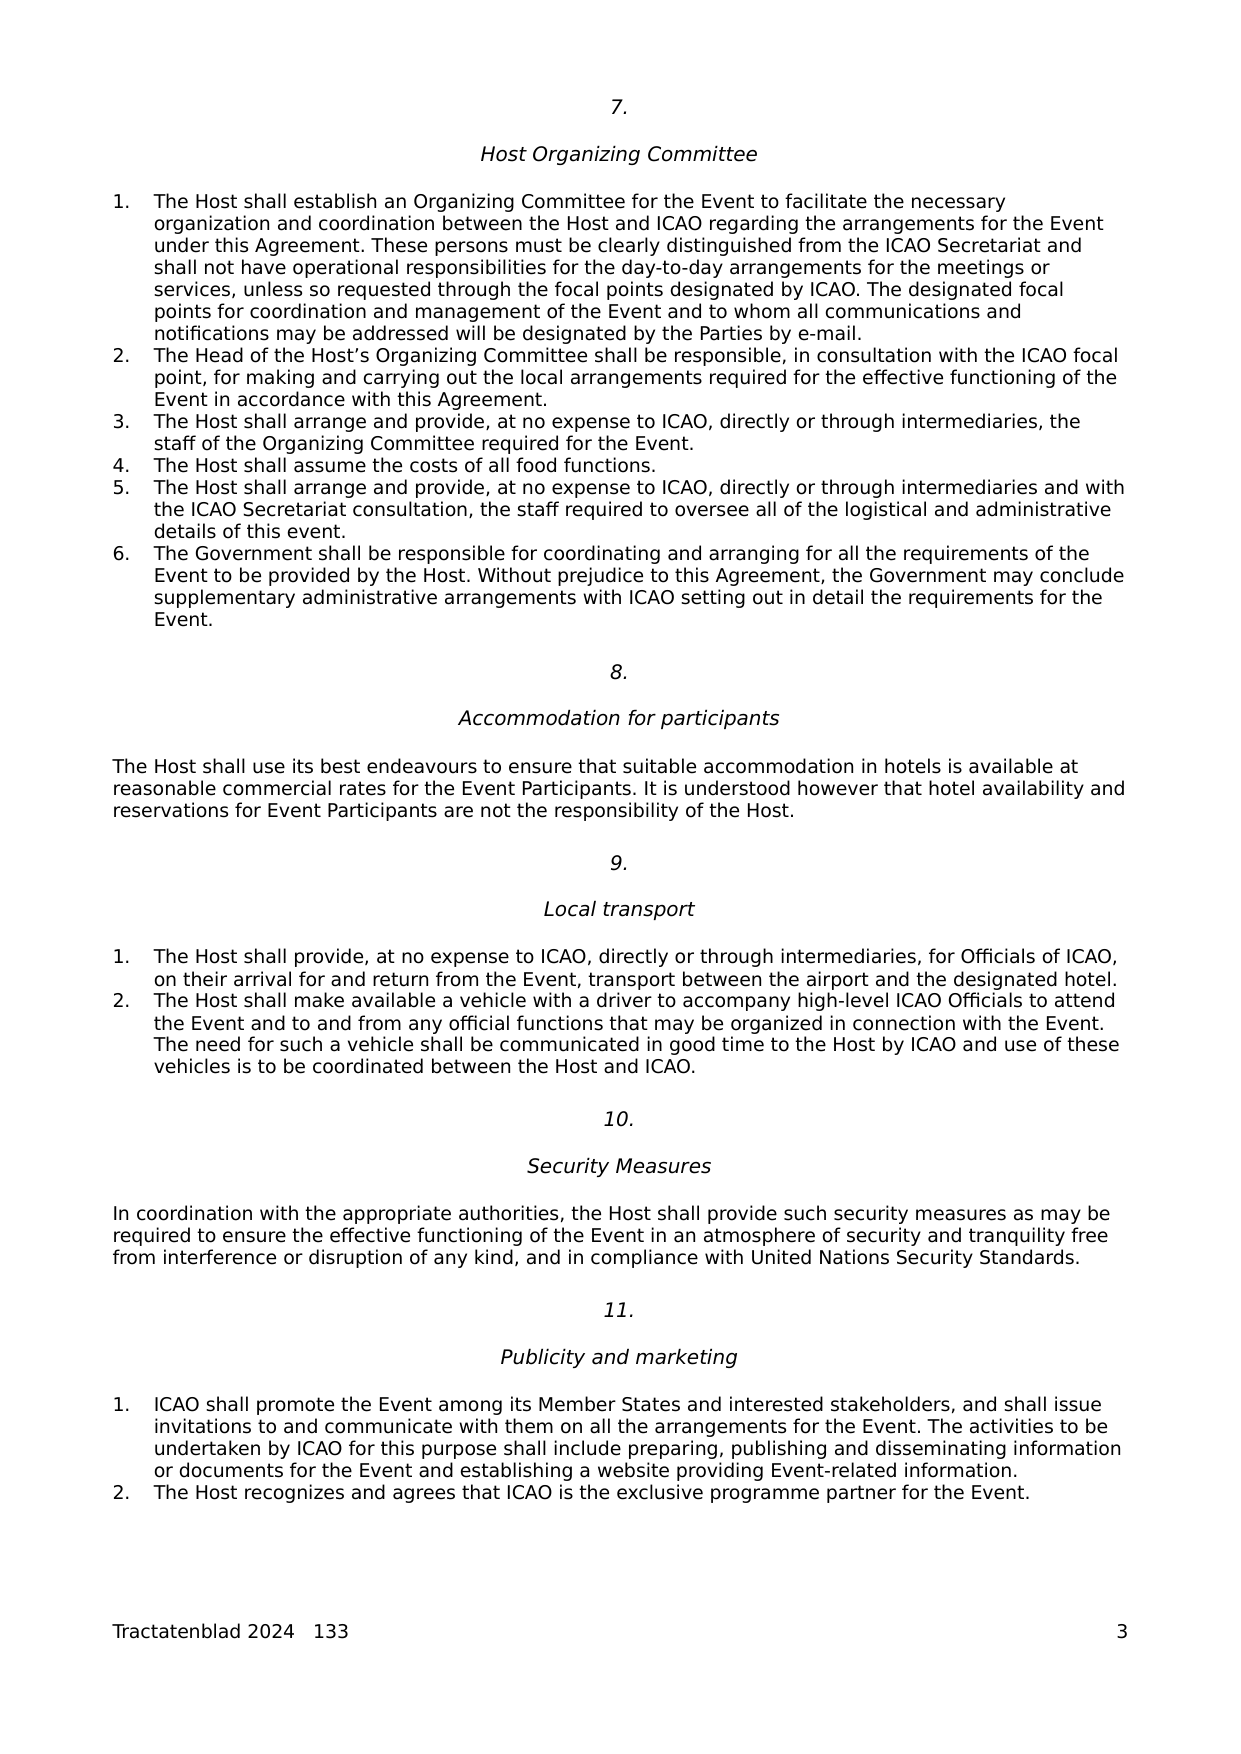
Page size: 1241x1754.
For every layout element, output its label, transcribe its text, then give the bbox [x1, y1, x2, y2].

subtitle 8. Accommodation for participants [112, 661, 1128, 731]
text The Host shall use its best endeavours to ensure that suitable accommodation in hotels is available at reasonable commercial rates for the Event Participants. It is understood however that hotel availability and reservations for Event Participants are not the responsibility of the Host. [112, 756, 1128, 821]
subtitle 11. Publicity and marketing [112, 1299, 1128, 1369]
text 1. The Host shall provide, at no expense to ICAO, directly or through intermediaries, for Officials of ICAO, on their arrival for and return from the Event, transport between the airport and the designated hotel. [112, 946, 1128, 990]
text 4. The Host shall assume the costs of all food functions. [112, 455, 1128, 477]
subtitle 9. Local transport [112, 851, 1128, 921]
text 2. The Host shall make available a vehicle with a driver to accompany high-level ICAO Officials to attend the Event and to and from any official functions that may be organized in connection with the Event. The need for such a vehicle shall be communicated in good time to the Host by ICAO and use of these vehicles is to be coordinated between the Host and ICAO. [112, 990, 1128, 1078]
text 2. The Head of the Host’s Organizing Committee shall be responsible, in consultation with the ICAO focal point, for making and carrying out the local arrangements required for the effective functioning of the Event in accordance with this Agreement. [112, 345, 1128, 411]
text 6. The Government shall be responsible for coordinating and arranging for all the requirements of the Event to be provided by the Host. Without prejudice to this Agreement, the Government may conclude supplementary administrative arrangements with ICAO setting out in detail the requirements for the Event. [112, 543, 1128, 631]
subtitle 7. Host Organizing Committee [112, 96, 1128, 166]
text 1. The Host shall establish an Organizing Committee for the Event to facilitate the necessary organization and coordination between the Host and ICAO regarding the arrangements for the Event under this Agreement. These persons must be clearly distinguished from the ICAO Secretariat and shall not have operational responsibilities for the day-to-day arrangements for the meetings or services, unless so requested through the focal points designated by ICAO. The designated focal points for coordination and management of the Event and to whom all communications and notifications may be addressed will be designated by the Parties by e-mail. [112, 191, 1128, 345]
text 3. The Host shall arrange and provide, at no expense to ICAO, directly or through intermediaries, the staff of the Organizing Committee required for the Event. [112, 411, 1128, 455]
text 1. ICAO shall promote the Event among its Member States and interested stakeholders, and shall issue invitations to and communicate with them on all the arrangements for the Event. The activities to be undertaken by ICAO for this purpose shall include preparing, publishing and disseminating information or documents for the Event and establishing a website providing Event-related information. [112, 1394, 1128, 1482]
subtitle 10. Security Measures [112, 1108, 1128, 1178]
text In coordination with the appropriate authorities, the Host shall provide such security measures as may be required to ensure the effective functioning of the Event in an atmosphere of security and tranquility free from interference or disruption of any kind, and in compliance with United Nations Security Standards. [112, 1203, 1128, 1269]
text 2. The Host recognizes and agrees that ICAO is the exclusive programme partner for the Event. [112, 1482, 1128, 1504]
text 5. The Host shall arrange and provide, at no expense to ICAO, directly or through intermediaries and with the ICAO Secretariat consultation, the staff required to oversee all of the logistical and administrative details of this event. [112, 477, 1128, 543]
